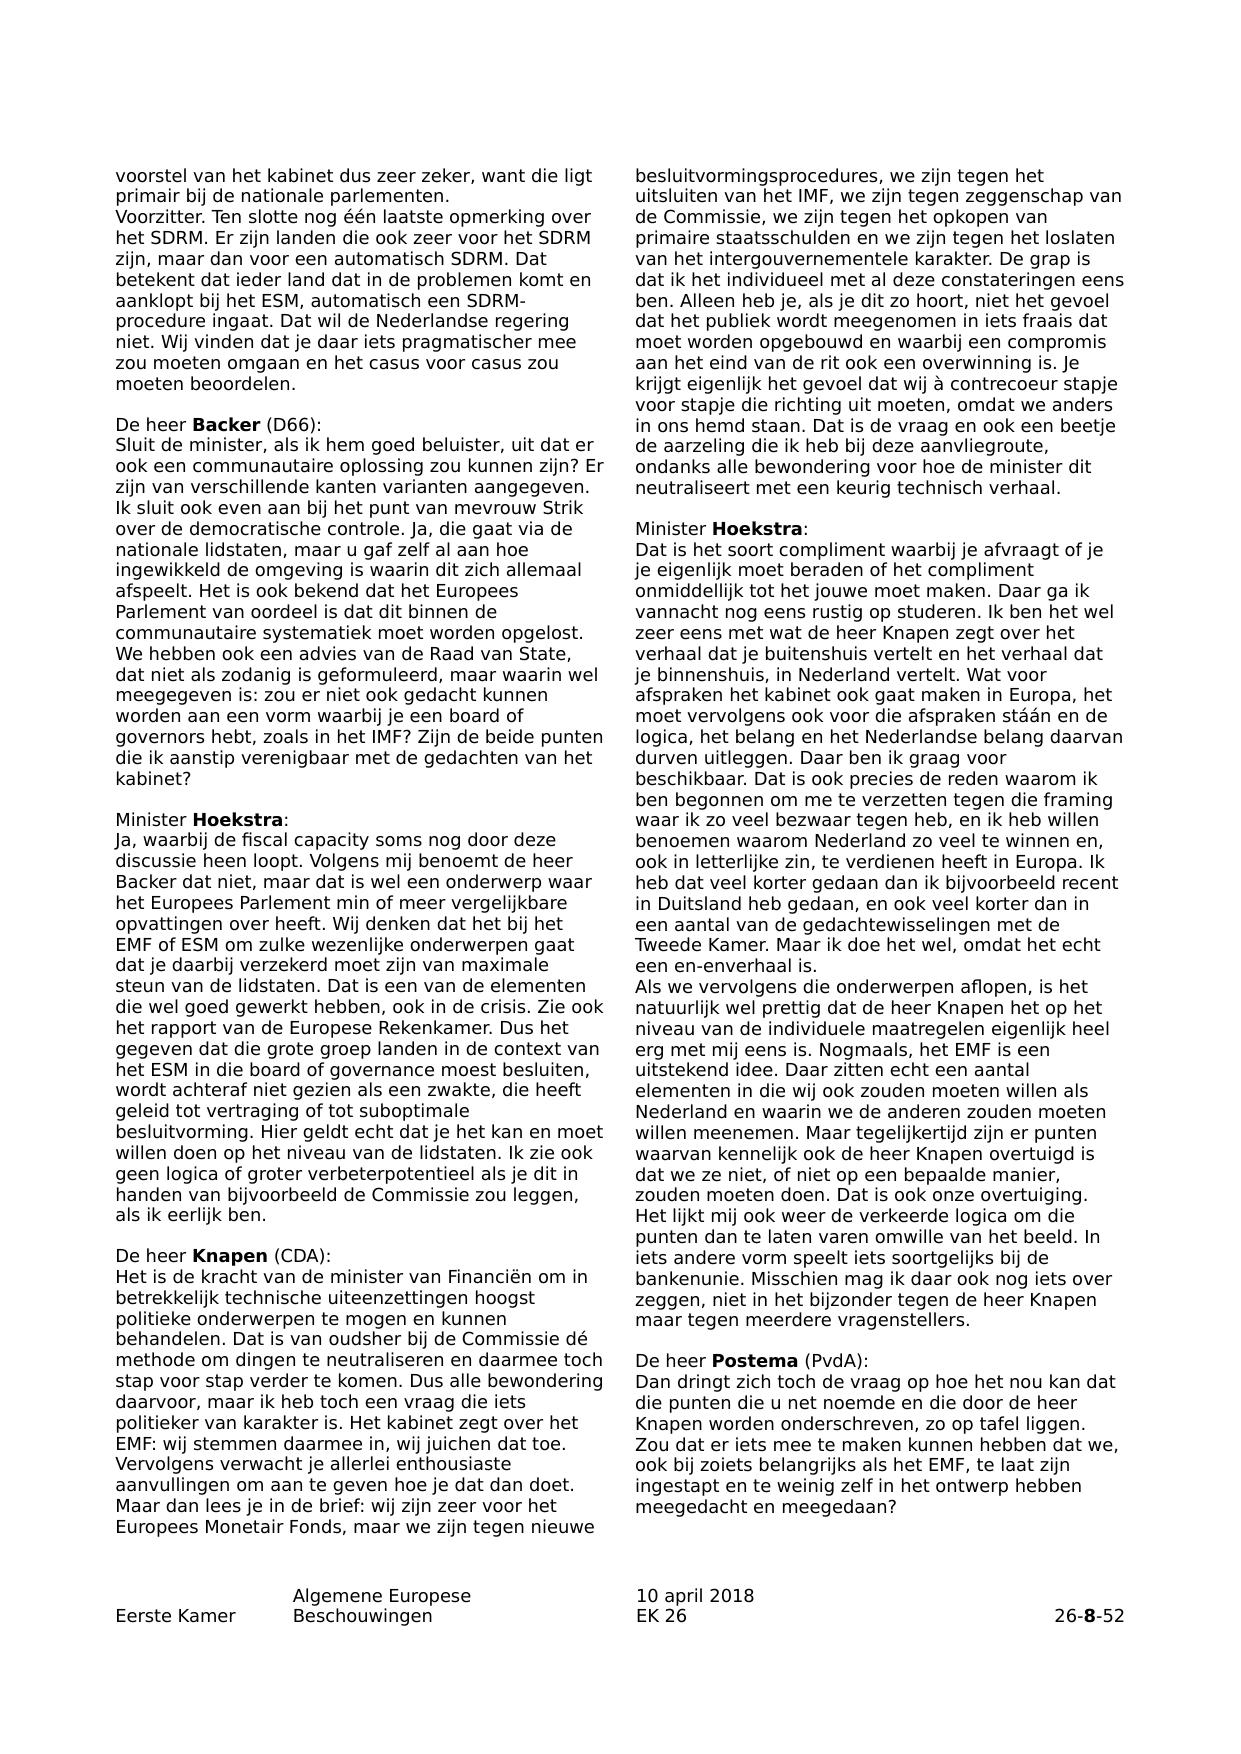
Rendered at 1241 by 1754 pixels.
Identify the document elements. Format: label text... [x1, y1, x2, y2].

text Ja, waarbij de fiscal capacity soms nog door deze discussie heen loopt. Volgens mij benoemt de heer Backer dat niet, maar dat is wel een onderwerp waar het Europees Parlement min of meer vergelijkbare opvattingen over heeft. Wij denken dat het bij het EMF of ESM om zulke wezenlijke onderwerpen gaat dat je daarbij verzekerd moet zijn van maximale steun van de lidstaten. Dat is een van de elementen die wel goed gewerkt hebben, ook in de crisis. Zie ook het rapport van de Europese Rekenkamer. Dus het gegeven dat die grote groep landen in de context van het ESM in die board of governance moest besluiten, wordt achteraf niet gezien als een zwakte, die heeft geleid tot vertraging of tot suboptimale besluitvorming. Hier geldt echt dat je het kan en moet willen doen op het niveau van de lidstaten. Ik zie ook geen logica of groter verbeterpotentieel als je dit in handen van bijvoorbeeld de Commissie zou leggen, als ik eerlijk ben. [115, 830, 605, 1226]
text De heer Postema (PvdA): [635, 1351, 1125, 1372]
text voorstel van het kabinet dus zeer zeker, want die ligt primair bij de nationale parlementen. [115, 165, 605, 207]
text Minister Hoekstra: [115, 809, 605, 830]
text Voorzitter. Ten slotte nog één laatste opmerking over het SDRM. Er zijn landen die ook zeer voor het SDRM zijn, maar dan voor een automatisch SDRM. Dat betekent dat ieder land dat in de problemen komt en aanklopt bij het ESM, automatisch een SDRM-procedure ingaat. Dat wil de Nederlandse regering niet. Wij vinden dat je daar iets pragmatischer mee zou moeten omgaan en het casus voor casus zou moeten beoordelen. [115, 207, 605, 394]
text besluitvormingsprocedures, we zijn tegen het uitsluiten van het IMF, we zijn tegen zeggenschap van de Commissie, we zijn tegen het opkopen van primaire staatsschulden en we zijn tegen het loslaten van het intergouvernementele karakter. De grap is dat ik het individueel met al deze constateringen eens ben. Alleen heb je, als je dit zo hoort, niet het gevoel dat het publiek wordt meegenomen in iets fraais dat moet worden opgebouwd en waarbij een compromis aan het eind van de rit ook een overwinning is. Je krijgt eigenlijk het gevoel dat wij à contrecoeur stapje voor stapje die richting uit moeten, omdat we anders in ons hemd staan. Dat is de vraag en ook een beetje de aarzeling die ik heb bij deze aanvliegroute, ondanks alle bewondering voor hoe de minister dit neutraliseert met een keurig technisch verhaal. [635, 165, 1125, 499]
text De heer Backer (D66): [115, 414, 605, 435]
text Als we vervolgens die onderwerpen aflopen, is het natuurlijk wel prettig dat de heer Knapen het op het niveau van de individuele maatregelen eigenlijk heel erg met mij eens is. Nogmaals, het EMF is een uitstekend idee. Daar zitten echt een aantal elementen in die wij ook zouden moeten willen als Nederland en waarin we de anderen zouden moeten willen meenemen. Maar tegelijkertijd zijn er punten waarvan kennelijk ook de heer Knapen overtuigd is dat we ze niet, of niet op een bepaalde manier, zouden moeten doen. Dat is ook onze overtuiging. Het lijkt mij ook weer de verkeerde logica om die punten dan te laten varen omwille van het beeld. In iets andere vorm speelt iets soortgelijks bij de bankenunie. Misschien mag ik daar ook nog iets over zeggen, niet in het bijzonder tegen de heer Knapen maar tegen meerdere vragenstellers. [635, 977, 1125, 1331]
text Dat is het soort compliment waarbij je afvraagt of je je eigenlijk moet beraden of het compliment onmiddellijk tot het jouwe moet maken. Daar ga ik vannacht nog eens rustig op studeren. Ik ben het wel zeer eens met wat de heer Knapen zegt over het verhaal dat je buitenshuis vertelt en het verhaal dat je binnenshuis, in Nederland vertelt. Wat voor afspraken het kabinet ook gaat maken in Europa, het moet vervolgens ook voor die afspraken stáán en de logica, het belang en het Nederlandse belang daarvan durven uitleggen. Daar ben ik graag voor beschikbaar. Dat is ook precies de reden waarom ik ben begonnen om me te verzetten tegen die framing waar ik zo veel bezwaar tegen heb, en ik heb willen benoemen waarom Nederland zo veel te winnen en, ook in letterlijke zin, te verdienen heeft in Europa. Ik heb dat veel korter gedaan dan ik bijvoorbeeld recent in Duitsland heb gedaan, en ook veel korter dan in een aantal van de gedachtewisselingen met de Tweede Kamer. Maar ik doe het wel, omdat het echt een en-enverhaal is. [635, 539, 1125, 977]
text Het is de kracht van de minister van Financiën om in betrekkelijk technische uiteenzettingen hoogst politieke onderwerpen te mogen en kunnen behandelen. Dat is van oudsher bij de Commissie dé methode om dingen te neutraliseren en daarmee toch stap voor stap verder te komen. Dus alle bewondering daarvoor, maar ik heb toch een vraag die iets politieker van karakter is. Het kabinet zegt over het EMF: wij stemmen daarmee in, wij juichen dat toe. Vervolgens verwacht je allerlei enthousiaste aanvullingen om aan te geven hoe je dat dan doet. Maar dan lees je in de brief: wij zijn zeer voor het Europees Monetair Fonds, maar we zijn tegen nieuwe [115, 1267, 605, 1537]
text Dan dringt zich toch de vraag op hoe het nou kan dat die punten die u net noemde en die door de heer Knapen worden onderschreven, zo op tafel liggen. Zou dat er iets mee te maken kunnen hebben dat we, ook bij zoiets belangrijks als het EMF, te laat zijn ingestapt en te weinig zelf in het ontwerp hebben meegedacht en meegedaan? [635, 1372, 1125, 1518]
text Sluit de minister, als ik hem goed beluister, uit dat er ook een communautaire oplossing zou kunnen zijn? Er zijn van verschillende kanten varianten aangegeven. Ik sluit ook even aan bij het punt van mevrouw Strik over de democratische controle. Ja, die gaat via de nationale lidstaten, maar u gaf zelf al aan hoe ingewikkeld de omgeving is waarin dit zich allemaal afspeelt. Het is ook bekend dat het Europees Parlement van oordeel is dat dit binnen de communautaire systematiek moet worden opgelost. We hebben ook een advies van de Raad van State, dat niet als zodanig is geformuleerd, maar waarin wel meegegeven is: zou er niet ook gedacht kunnen worden aan een vorm waarbij je een board of governors hebt, zoals in het IMF? Zijn de beide punten die ik aanstip verenigbaar met de gedachten van het kabinet? [115, 435, 605, 789]
text De heer Knapen (CDA): [115, 1246, 605, 1267]
text Minister Hoekstra: [635, 519, 1125, 539]
